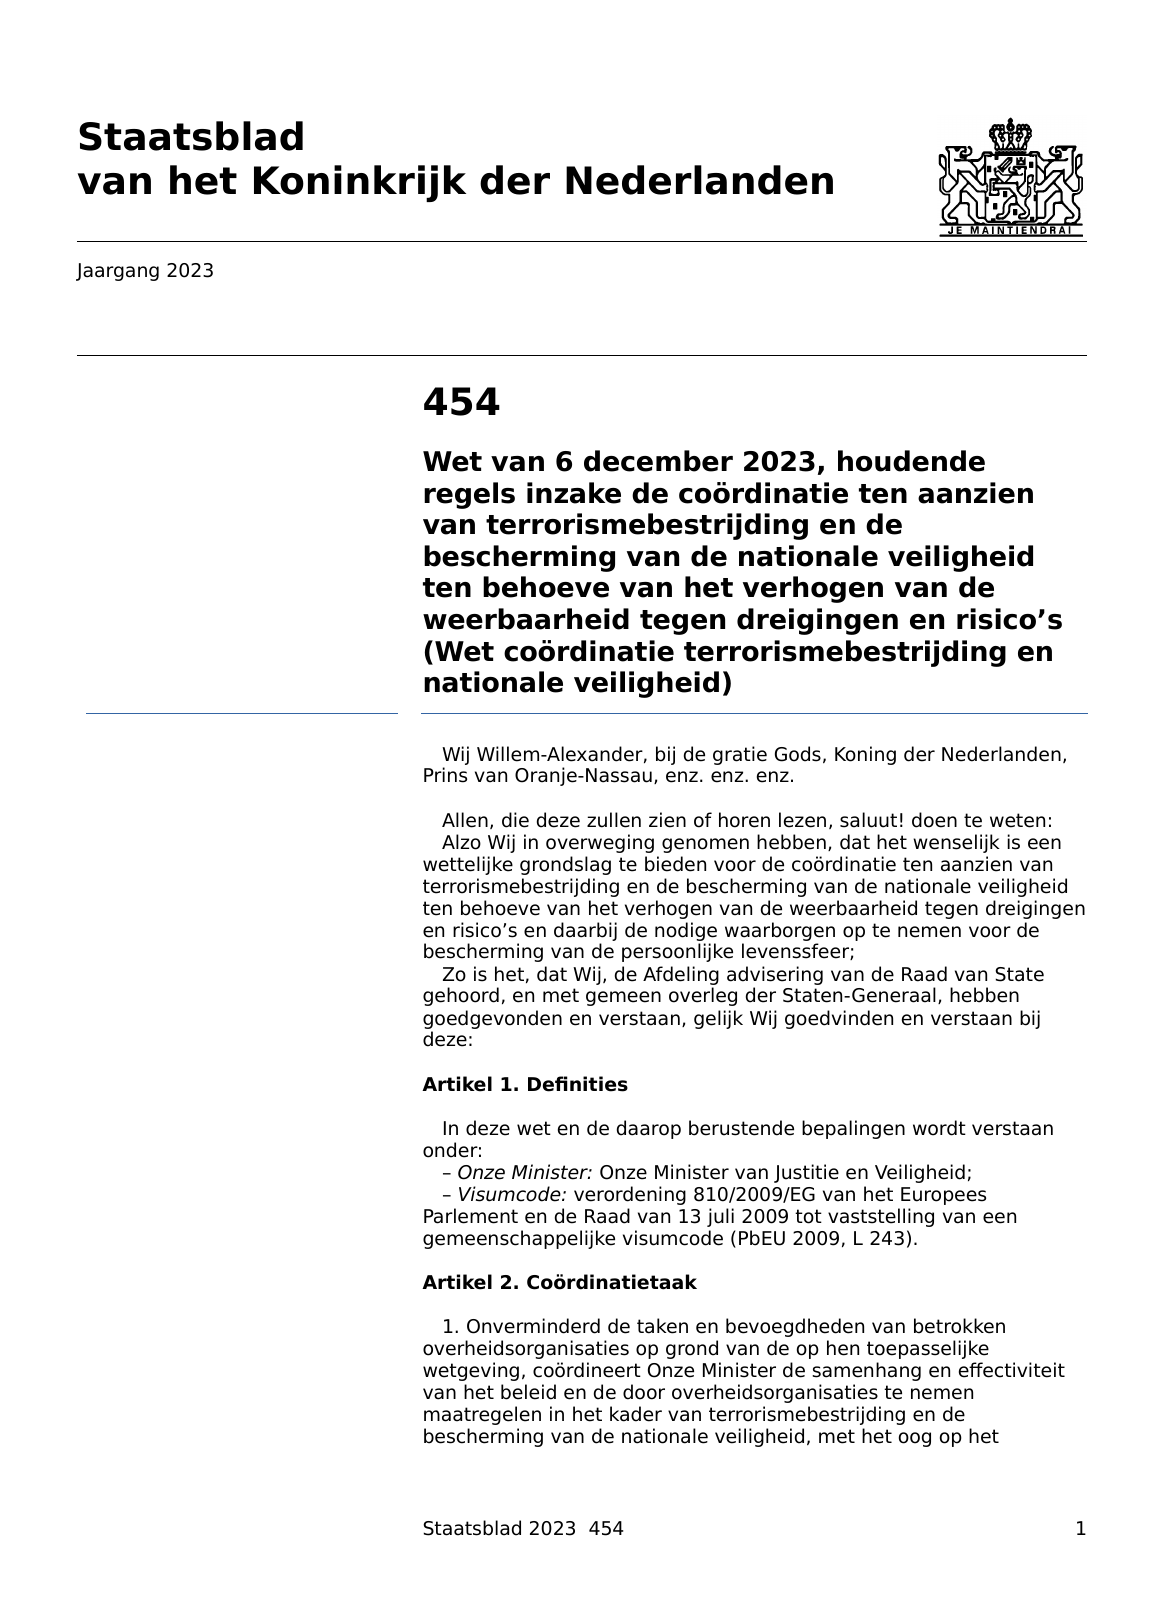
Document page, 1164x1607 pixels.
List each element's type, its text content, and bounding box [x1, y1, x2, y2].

subtitle Artikel 1. Definities [422, 1073, 1087, 1096]
text 1. Onverminderd de taken en bevoegdheden van betrokken overheidsorganisaties op grond van de op hen toepasselijke wetgeving, coördineert Onze Minister de samenhang en effectiviteit van het beleid en de door overheidsorganisaties te nemen maatregelen in het kader van terrorismebestrijding en de bescherming van de nationale veiligheid, met het oog op het [422, 1316, 1087, 1448]
table_header Staatsblad van het Koninkrijk der Nederlanden [77, 100, 886, 241]
text Wet van 6 december 2023, houdende regels inzake de coördinatie ten aanzien van terrorismebestrijding en de bescherming van de nationale veiligheid ten behoeve van het verhogen van de weerbaarheid tegen dreigingen en risico’s (Wet coördinatie terrorismebestrijding en nationale veiligheid) [422, 447, 1087, 699]
table_header [886, 100, 1087, 241]
text – Onze Minister: Onze Minister van Justitie en Veiligheid; [422, 1162, 1087, 1184]
text Allen, die deze zullen zien of horen lezen, saluut! doen te weten: [422, 809, 1087, 832]
text Zo is het, dat Wij, de Afdeling advisering van de Raad van State gehoord, en met gemeen overleg der Staten-Generaal, hebben goedgevonden en verstaan, gelijk Wij goedvinden en verstaan bij deze: [422, 963, 1087, 1051]
subtitle 454 [422, 381, 1087, 424]
text Alzo Wij in overweging genomen hebben, dat het wenselijk is een wettelijke grondslag te bieden voor de coördinatie ten aanzien van terrorismebestrijding en de bescherming van de nationale veiligheid ten behoeve van het verhogen van de weerbaarheid tegen dreigingen en risico’s en daarbij de nodige waarborgen op te nemen voor de bescherming van de persoonlijke levenssfeer; [422, 832, 1087, 963]
picture [936, 115, 1087, 240]
text Wij Willem-Alexander, bij de gratie Gods, Koning der Nederlanden, Prins van Oranje-Nassau, enz. enz. enz. [422, 743, 1087, 787]
text In deze wet en de daarop berustende bepalingen wordt verstaan onder: [422, 1118, 1087, 1162]
subtitle Artikel 2. Coördinatietaak [422, 1272, 1087, 1294]
table_cell Jaargang 2023 [77, 242, 1087, 355]
text – Visumcode: verordening 810/2009/EG van het Europees Parlement en de Raad van 13 juli 2009 tot vaststelling van een gemeenschappelijke visumcode (PbEU 2009, L 243). [422, 1184, 1087, 1249]
